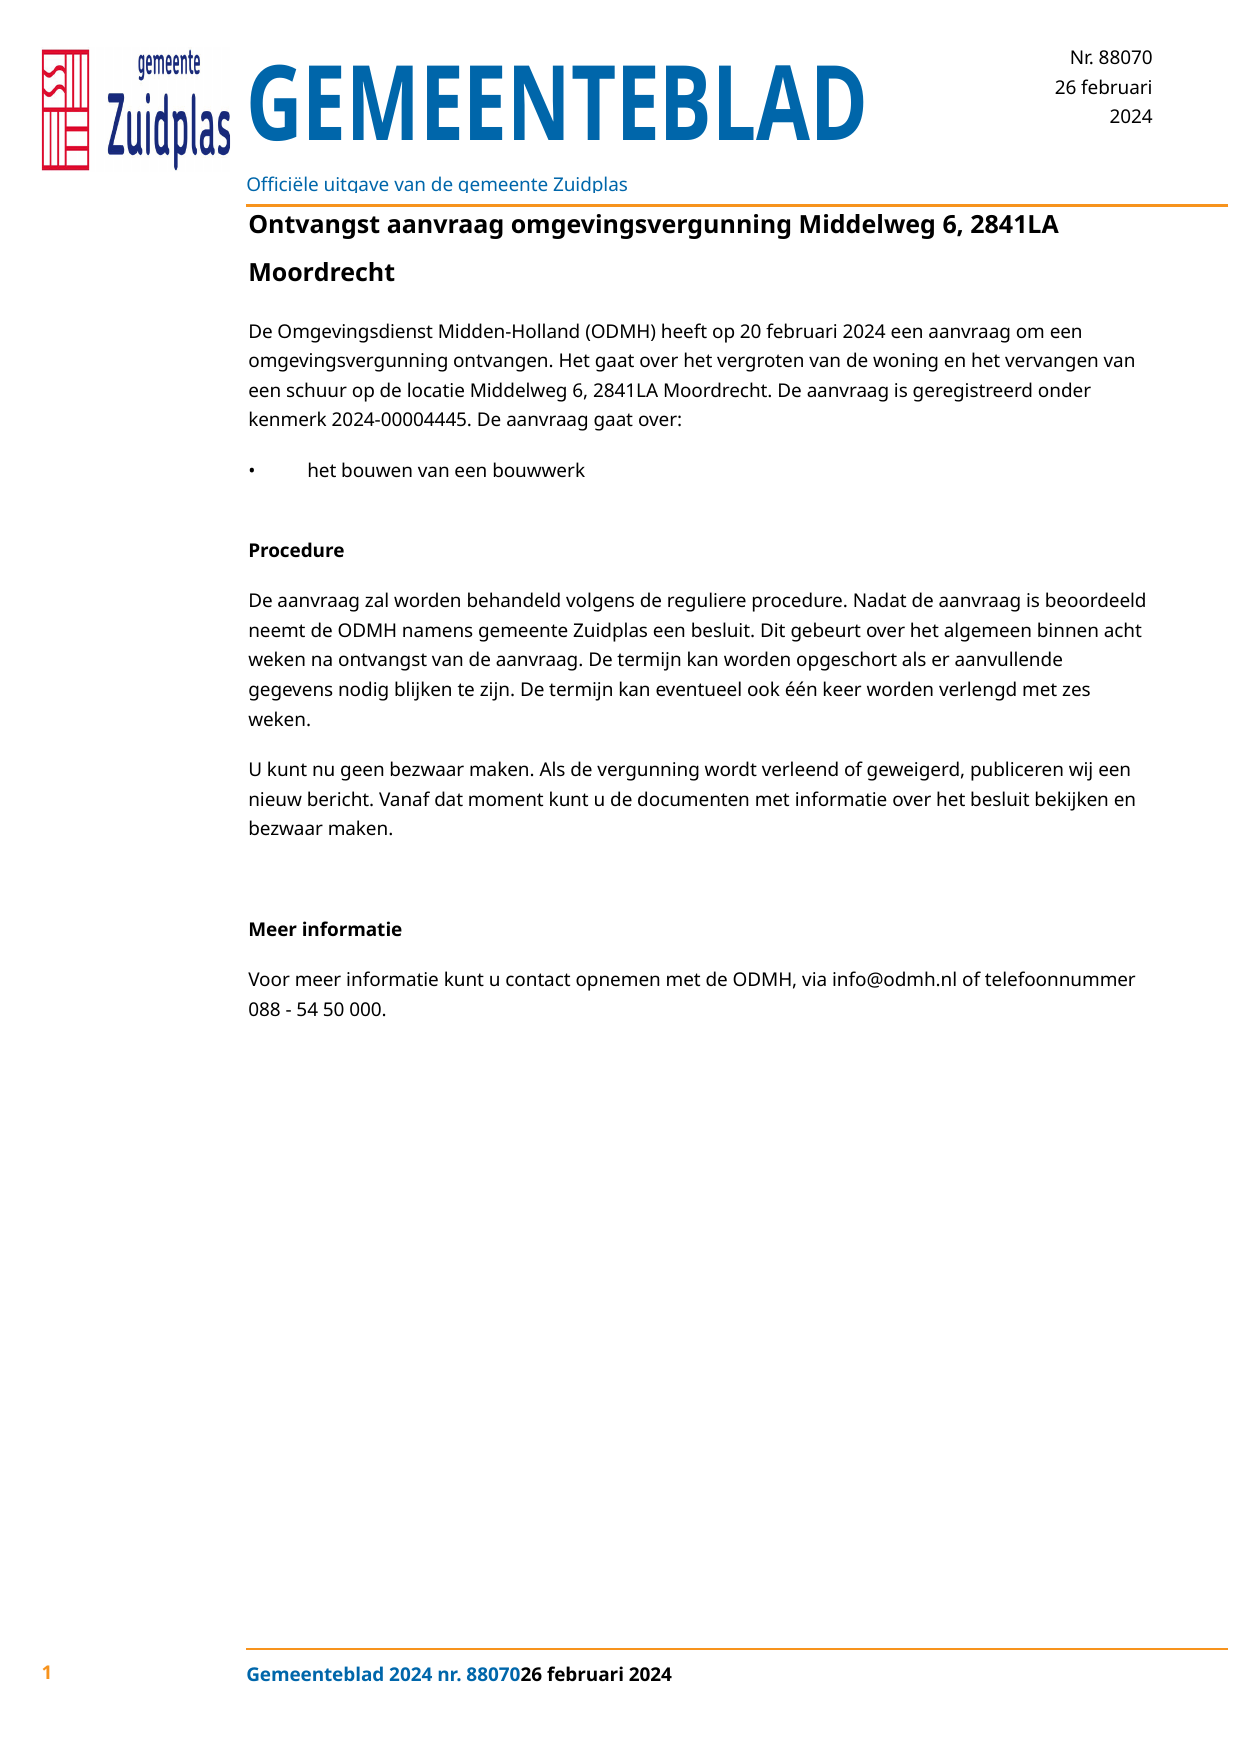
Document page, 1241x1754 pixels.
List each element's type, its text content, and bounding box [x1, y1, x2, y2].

picture [41, 47, 231, 172]
text Meer informatie [248, 916, 1152, 942]
text Ontvangst aanvraag omgevingsvergunning Middelweg 6, 2841LA Moordrecht [248, 207, 1152, 288]
text De aanvraag zal worden behandeld volgens de reguliere procedure. Nadat de aanvraag is beoordeeld neemt de ODMH namens gemeente Zuidplas een besluit. Dit gebeurt over het algemeen binnen acht weken na ontvangst van de aanvraag. De termijn kan worden opgeschort als er aanvullende gegevens nodig blijken te zijn. De termijn kan eventueel ook één keer worden verlengd met zes weken. [248, 587, 1152, 732]
list het bouwen van een bouwwerk [248, 457, 1152, 483]
text Voor meer informatie kunt u contact opnemen met de ODMH, via info@odmh.nl of telefoonnummer 088 - 54 50 000. [248, 967, 1152, 1022]
text De Omgevingsdienst Midden-Holland (ODMH) heeft op 20 februari 2024 een aanvraag om een omgevingsvergunning ontvangen. Het gaat over het vergroten van de woning en het vervangen van een schuur op de locatie Middelweg 6, 2841LA Moordrecht. De aanvraag is geregistreerd onder kenmerk 2024-00004445. De aanvraag gaat over: [248, 318, 1152, 432]
text U kunt nu geen bezwaar maken. Als de vergunning wordt verleend of geweigerd, publiceren wij een nieuw bericht. Vanaf dat moment kunt u de documenten met informatie over het besluit bekijken en bezwaar maken. [248, 756, 1152, 841]
text Procedure [248, 537, 1152, 563]
